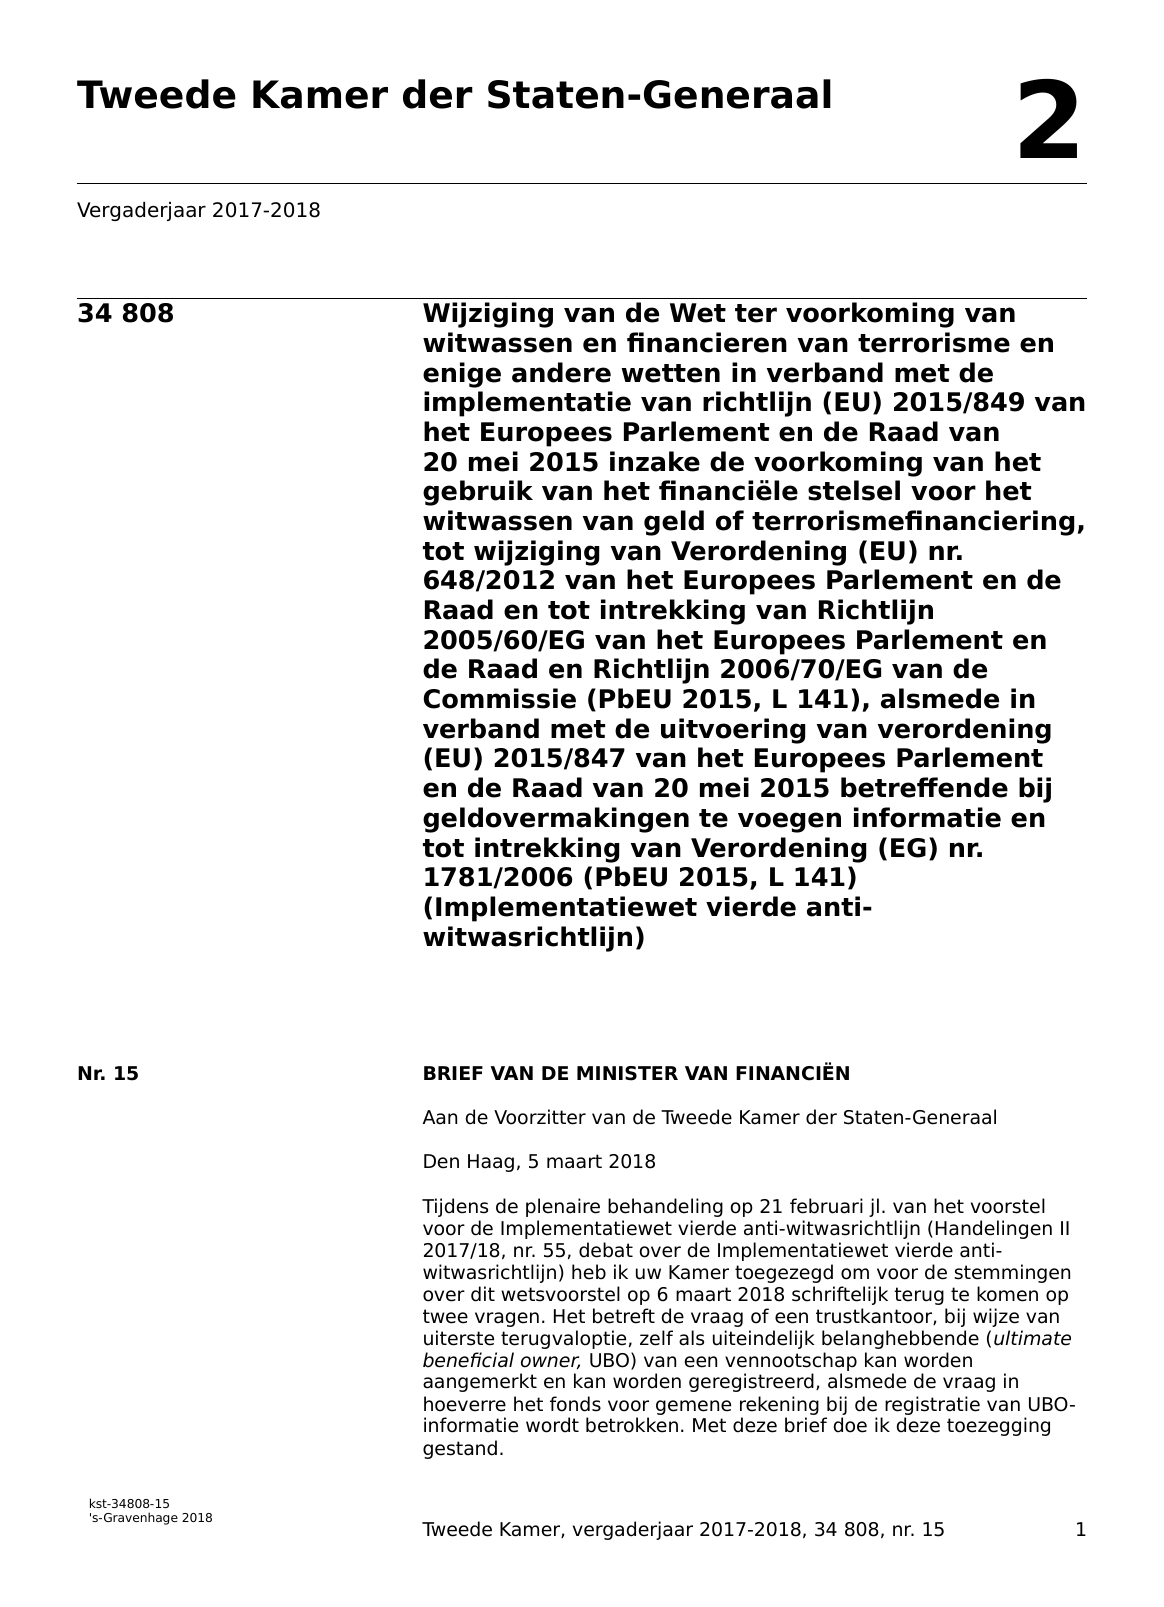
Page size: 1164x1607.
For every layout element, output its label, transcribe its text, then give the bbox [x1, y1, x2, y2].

subtitle 34 808 Wijziging van de Wet ter voorkoming van witwassen en financieren van terrorisme en enige andere wetten in verband met de implementatie van richtlijn (EU) 2015/849 van het Europees Parlement en de Raad van 20 mei 2015 inzake de voorkoming van het gebruik van het financiële stelsel voor het witwassen van geld of terrorismefinanciering, tot wijziging van Verordening (EU) nr. 648/2012 van het Europees Parlement en de Raad en tot intrekking van Richtlijn 2005/60/EG van het Europees Parlement en de Raad en Richtlijn 2006/70/EG van de Commissie (PbEU 2015, L 141), alsmede in verband met de uitvoering van verordening (EU) 2015/847 van het Europees Parlement en de Raad van 20 mei 2015 betreffende bij geldovermakingen te voegen informatie en tot intrekking van Verordening (EG) nr. 1781/2006 (PbEU 2015, L 141) (Implementatiewet vierde anti-witwasrichtlijn) [77, 299, 1087, 952]
text Den Haag, 5 maart 2018 [422, 1151, 1087, 1173]
table_cell Vergaderjaar 2017-2018 [77, 184, 1087, 298]
text Aan de Voorzitter van de Tweede Kamer der Staten-Generaal [422, 1107, 1087, 1129]
table_header Tweede Kamer der Staten-Generaal [77, 59, 886, 183]
text Tijdens de plenaire behandeling op 21 februari jl. van het voorstel voor de Implementatiewet vierde anti-witwasrichtlijn (Handelingen II 2017/18, nr. 55, debat over de Implementatiewet vierde anti-witwasrichtlijn) heb ik uw Kamer toegezegd om voor de stemmingen over dit wetsvoorstel op 6 maart 2018 schriftelijk terug te komen op twee vragen. Het betreft de vraag of een trustkantoor, bij wijze van uiterste terugvaloptie, zelf als uiteindelijk belanghebbende (ultimate beneficial owner, UBO) van een vennootschap kan worden aangemerkt en kan worden geregistreerd, alsmede de vraag in hoeverre het fonds voor gemene rekening bij de registratie van UBO-informatie wordt betrokken. Met deze brief doe ik deze toezegging gestand. [422, 1196, 1087, 1459]
subtitle Nr. 15 BRIEF VAN DE MINISTER VAN FINANCIËN [77, 1063, 1087, 1085]
text kst-34808-15 [88, 1497, 323, 1511]
table_header 2 [886, 59, 1087, 183]
text 's-Gravenhage 2018 [88, 1511, 323, 1525]
